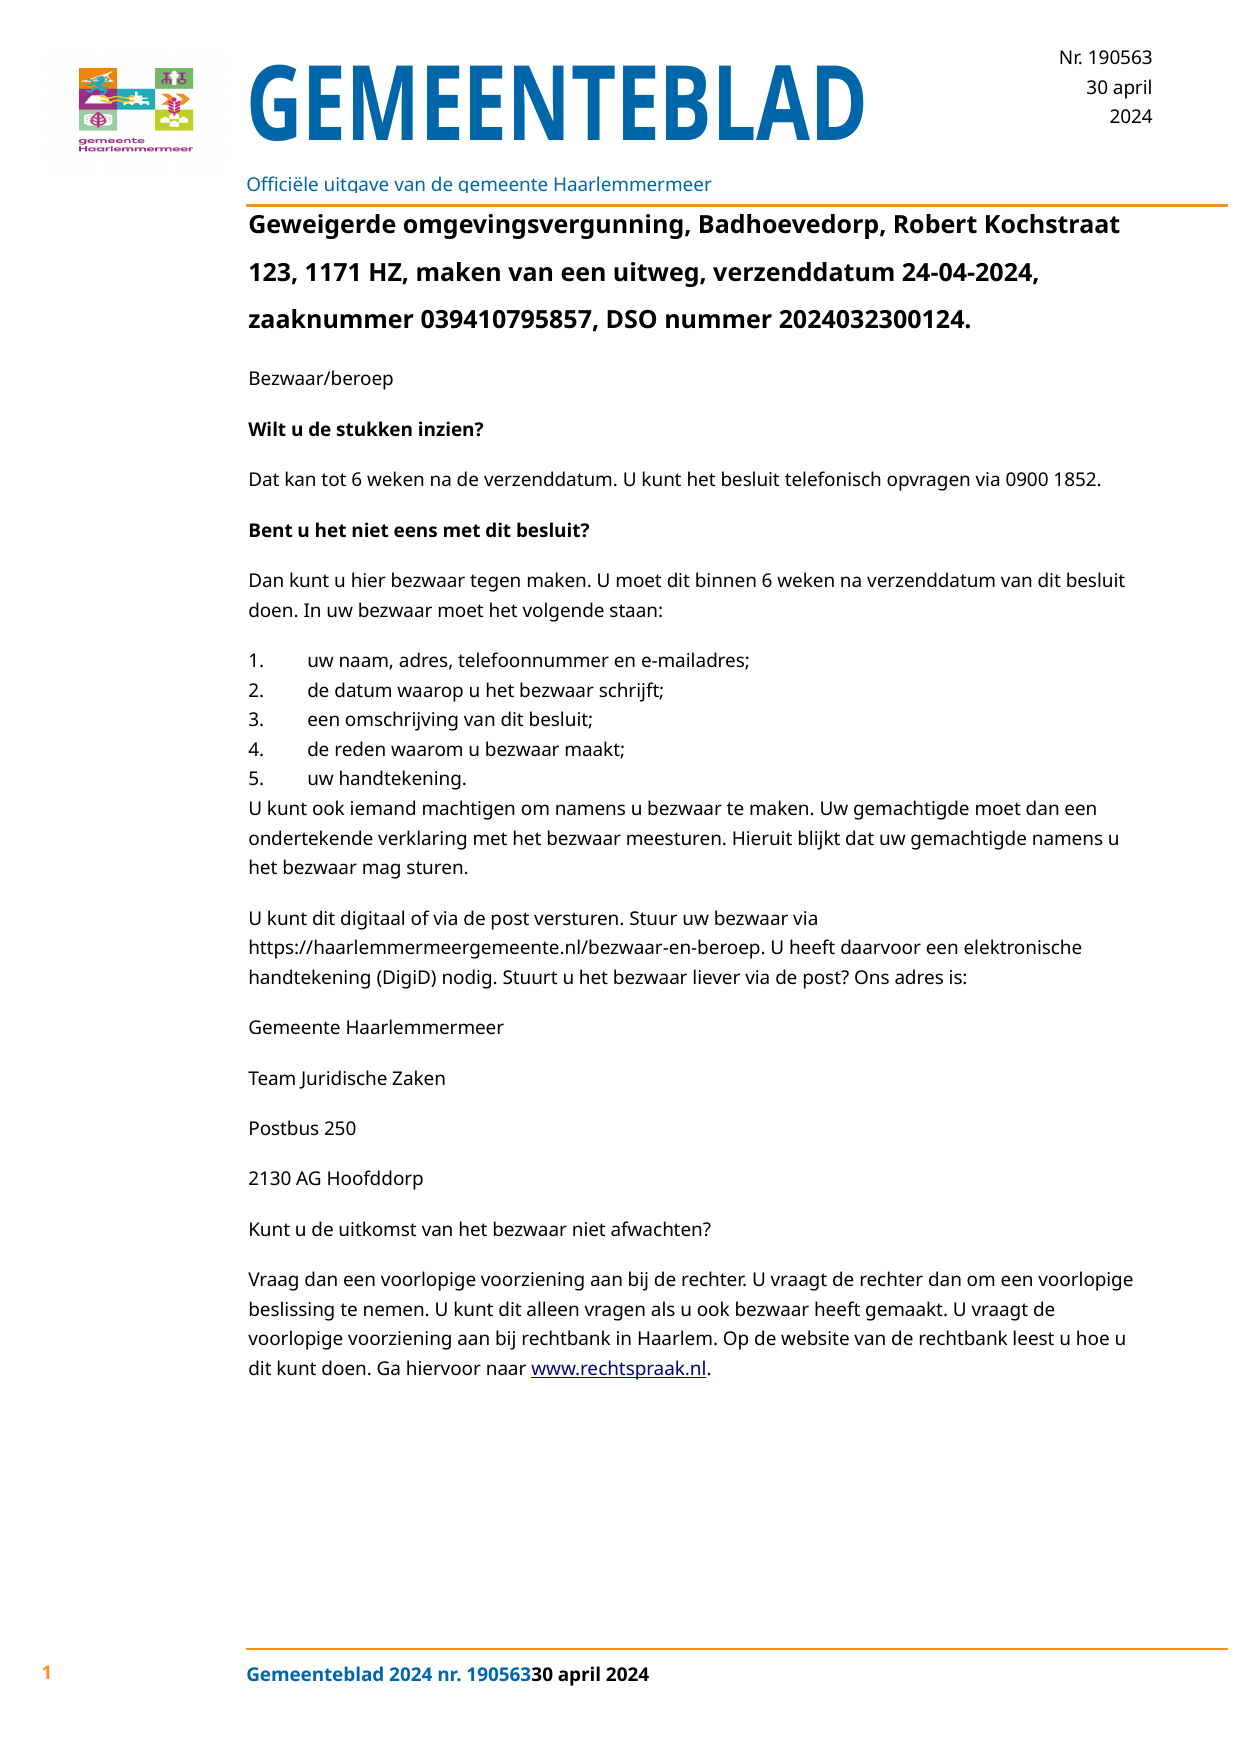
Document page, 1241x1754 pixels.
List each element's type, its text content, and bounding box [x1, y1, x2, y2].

list uw naam, adres, telefoonnummer en e-mailadres; [248, 647, 1152, 673]
text U kunt dit digitaal of via de post versturen. Stuur uw bezwaar via https://haarlemmermeergemeente.nl/bezwaar-en-beroep. U heeft daarvoor een elektronische handtekening (DigiD) nodig. Stuurt u het bezwaar liever via de post? Ons adres is: [248, 905, 1152, 989]
text U kunt ook iemand machtigen om namens u bezwaar te maken. Uw gemachtigde moet dan een ondertekende verklaring met het bezwaar meesturen. Hieruit blijkt dat uw gemachtigde namens u het bezwaar mag sturen. [248, 795, 1152, 880]
text Vraag dan een voorlopige voorziening aan bij de rechter. U vraagt de rechter dan om een voorlopige beslissing te nemen. U kunt dit alleen vragen als u ook bezwaar heeft gemaakt. U vraagt de voorlopige voorziening aan bij rechtbank in Haarlem. Op de website van de rechtbank leest u hoe u dit kunt doen. Ga hiervoor naar www.rechtspraak.nl. [248, 1266, 1152, 1381]
picture [41, 47, 231, 172]
text Dat kan tot 6 weken na de verzenddatum. U kunt het besluit telefonisch opvragen via 0900 1852. [248, 466, 1152, 492]
list uw handtekening. [248, 766, 1152, 791]
text Geweigerde omgevingsvergunning, Badhoevedorp, Robert Kochstraat 123, 1171 HZ, maken van een uitweg, verzenddatum 24-04-2024, zaaknummer 039410795857, DSO nummer 2024032300124. [248, 207, 1152, 336]
list de datum waarop u het bezwaar schrijft; [248, 677, 1152, 702]
text Bent u het niet eens met dit besluit? [248, 517, 1152, 542]
text Bezwaar/beroep [248, 366, 1152, 391]
text Team Juridische Zaken [248, 1065, 1152, 1090]
text Gemeente Haarlemmermeer [248, 1014, 1152, 1040]
text 2130 AG Hoofddorp [248, 1166, 1152, 1191]
text Postbus 250 [248, 1115, 1152, 1141]
list de reden waarom u bezwaar maakt; [248, 736, 1152, 762]
list een omschrijving van dit besluit; [248, 706, 1152, 732]
text Wilt u de stukken inzien? [248, 416, 1152, 442]
text Dan kunt u hier bezwaar tegen maken. U moet dit binnen 6 weken na verzenddatum van dit besluit doen. In uw bezwaar moet het volgende staan: [248, 567, 1152, 622]
text Kunt u de uitkomst van het bezwaar niet afwachten? [248, 1216, 1152, 1242]
